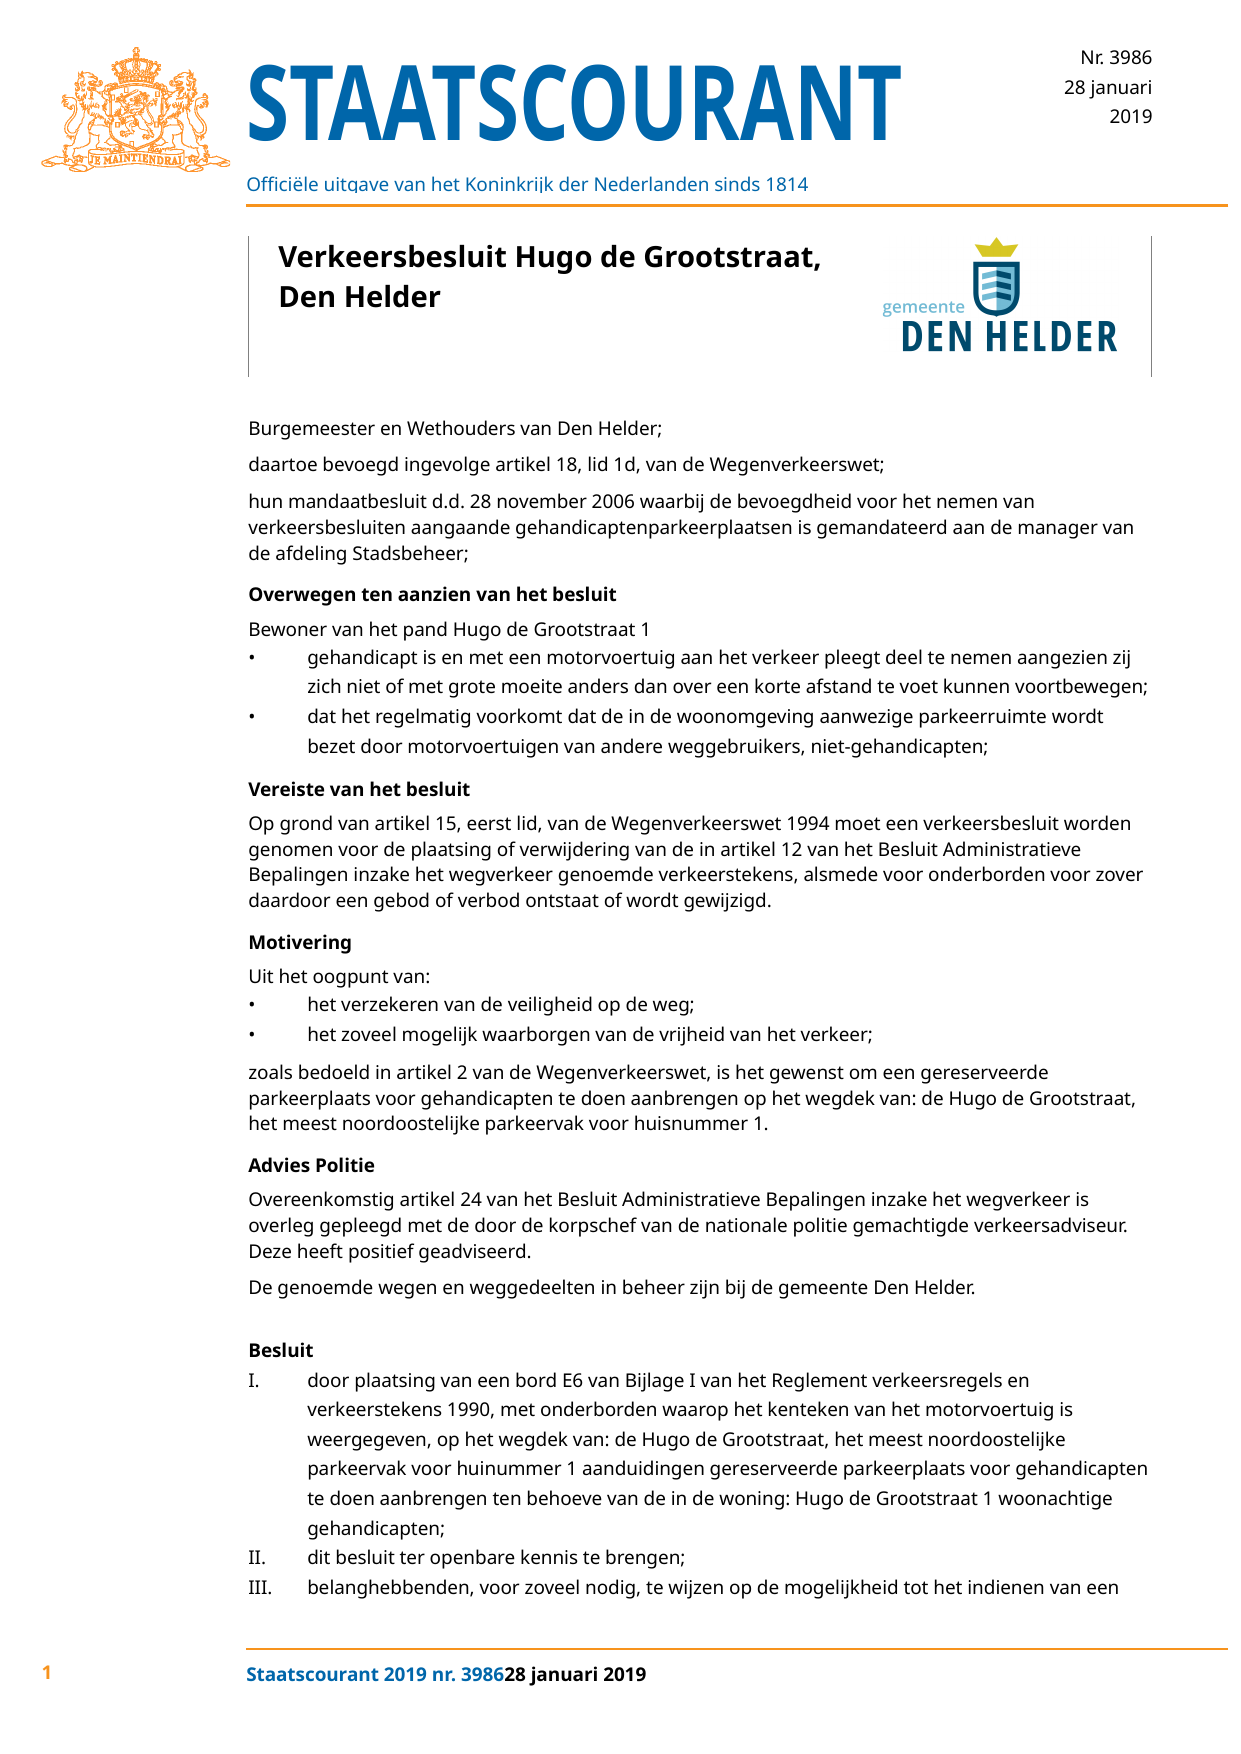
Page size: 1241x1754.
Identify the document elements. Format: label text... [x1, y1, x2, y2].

text Motivering [248, 929, 1152, 955]
text hun mandaatbesluit d.d. 28 november 2006 waarbij de bevoegdheid voor het nemen van verkeersbesluiten aangaande gehandicaptenparkeerplaatsen is gemandateerd aan de manager van de afdeling Stadsbeheer; [248, 488, 1152, 566]
text De genoemde wegen en weggedeelten in beheer zijn bij de gemeente Den Helder. [248, 1274, 1152, 1300]
list belanghebbenden, voor zoveel nodig, te wijzen op de mogelijkheid tot het indienen van een [248, 1574, 1152, 1599]
table_header Verkeersbesluit Hugo de Grootstraat, Den Helder [249, 236, 850, 377]
list het verzekeren van de veiligheid op de weg; [248, 991, 1152, 1017]
picture [882, 236, 1119, 352]
text zoals bedoeld in artikel 2 van de Wegenverkeerswet, is het gewenst om een gereserveerde parkeerplaats voor gehandicapten te doen aanbrengen op het wegdek van: de Hugo de Grootstraat, het meest noordoostelijke parkeervak voor huisnummer 1. [248, 1059, 1152, 1136]
list dat het regelmatig voorkomt dat de in de woonomgeving aanwezige parkeerruimte wordt bezet door motorvoertuigen van andere weggebruikers, niet-gehandicapten; [248, 703, 1152, 758]
picture [955, 334, 963, 352]
text Op grond van artikel 15, eerst lid, van de Wegenverkeerswet 1994 moet een verkeersbesluit worden genomen voor de plaatsing of verwijdering van de in artikel 12 van het Besluit Administratieve Bepalingen inzake het wegverkeer genoemde verkeerstekens, alsmede voor onderborden voor zover daardoor een gebod of verbod ontstaat of wordt gewijzigd. [248, 810, 1152, 913]
picture [909, 326, 916, 346]
text Besluit [248, 1337, 1152, 1363]
text daartoe bevoegd ingevolge artikel 18, lid 1d, van de Wegenverkeerswet; [248, 452, 1152, 477]
text Vereiste van het besluit [248, 776, 1152, 802]
list het zoveel mogelijk waarborgen van de vrijheid van het verkeer; [248, 1021, 1152, 1047]
picture [41, 47, 231, 172]
text Overeenkomstig artikel 24 van het Besluit Administratieve Bepalingen inzake het wegverkeer is overleg gepleegd met de door de korpschef van de nationale politie gemachtigde verkeersadviseur. Deze heeft positief geadviseerd. [248, 1186, 1152, 1263]
list gehandicapt is en met een motorvoertuig aan het verkeer pleegt deel te nemen aangezien zij zich niet of met grote moeite anders dan over een korte afstand te voet kunnen voortbewegen; [248, 644, 1152, 699]
text Overwegen ten aanzien van het besluit [248, 582, 1152, 607]
table_header [850, 236, 1151, 377]
text Burgemeester en Wethouders van Den Helder; [248, 415, 1152, 441]
picture [1105, 340, 1110, 352]
picture [1058, 326, 1065, 346]
list dit besluit ter openbare kennis te brengen; [248, 1544, 1152, 1570]
text Bewoner van het pand Hugo de Grootstraat 1 [248, 616, 1152, 641]
text Advies Politie [248, 1152, 1152, 1178]
picture [993, 339, 999, 352]
text Uit het oogpunt van: [248, 963, 1152, 989]
list door plaatsing van een bord E6 van Bijlage I van het Reglement verkeersregels en verkeerstekens 1990, met onderborden waarop het kenteken van het motorvoertuig is weergegeven, op het wegdek van: de Hugo de Grootstraat, het meest noordoostelijke parkeervak voor huinummer 1 aanduidingen gereserveerde parkeerplaats voor gehandicapten te doen aanbrengen ten behoeve van de in de woning: Hugo de Grootstraat 1 woonachtige gehandicapten; [248, 1367, 1152, 1540]
